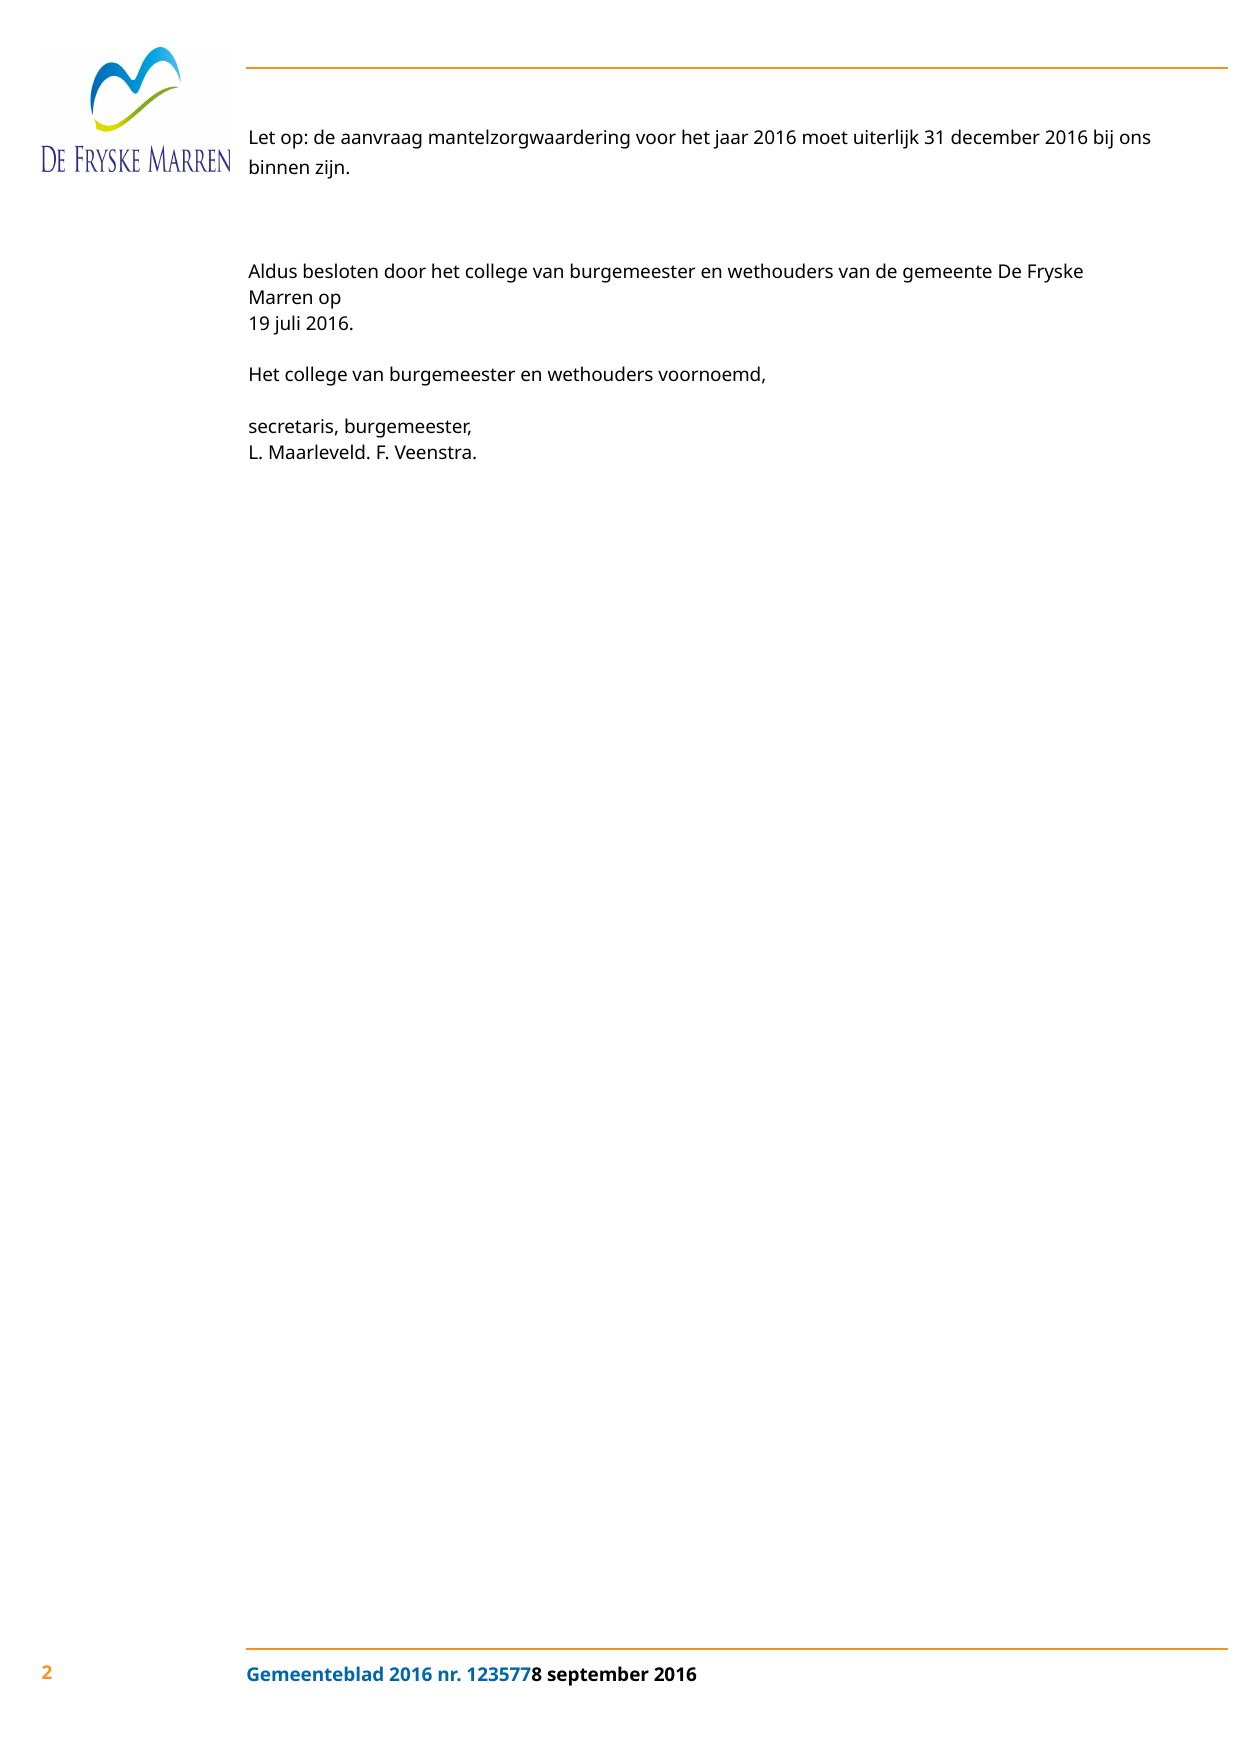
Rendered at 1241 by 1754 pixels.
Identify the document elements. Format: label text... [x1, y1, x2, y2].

text L. Maarleveld. F. Veenstra. [248, 439, 1152, 464]
text Het college van burgemeester en wethouders voornoemd, [248, 362, 1152, 387]
text secretaris, burgemeester, [248, 413, 1152, 439]
text Aldus besloten door het college van burgemeester en wethouders van de gemeente De Fryske Marren op [248, 259, 1152, 310]
text Let op: de aanvraag mantelzorgwaardering voor het jaar 2016 moet uiterlijk 31 december 2016 bij ons binnen zijn. [248, 124, 1152, 180]
picture [41, 47, 231, 172]
text 19 juli 2016. [248, 310, 1152, 336]
